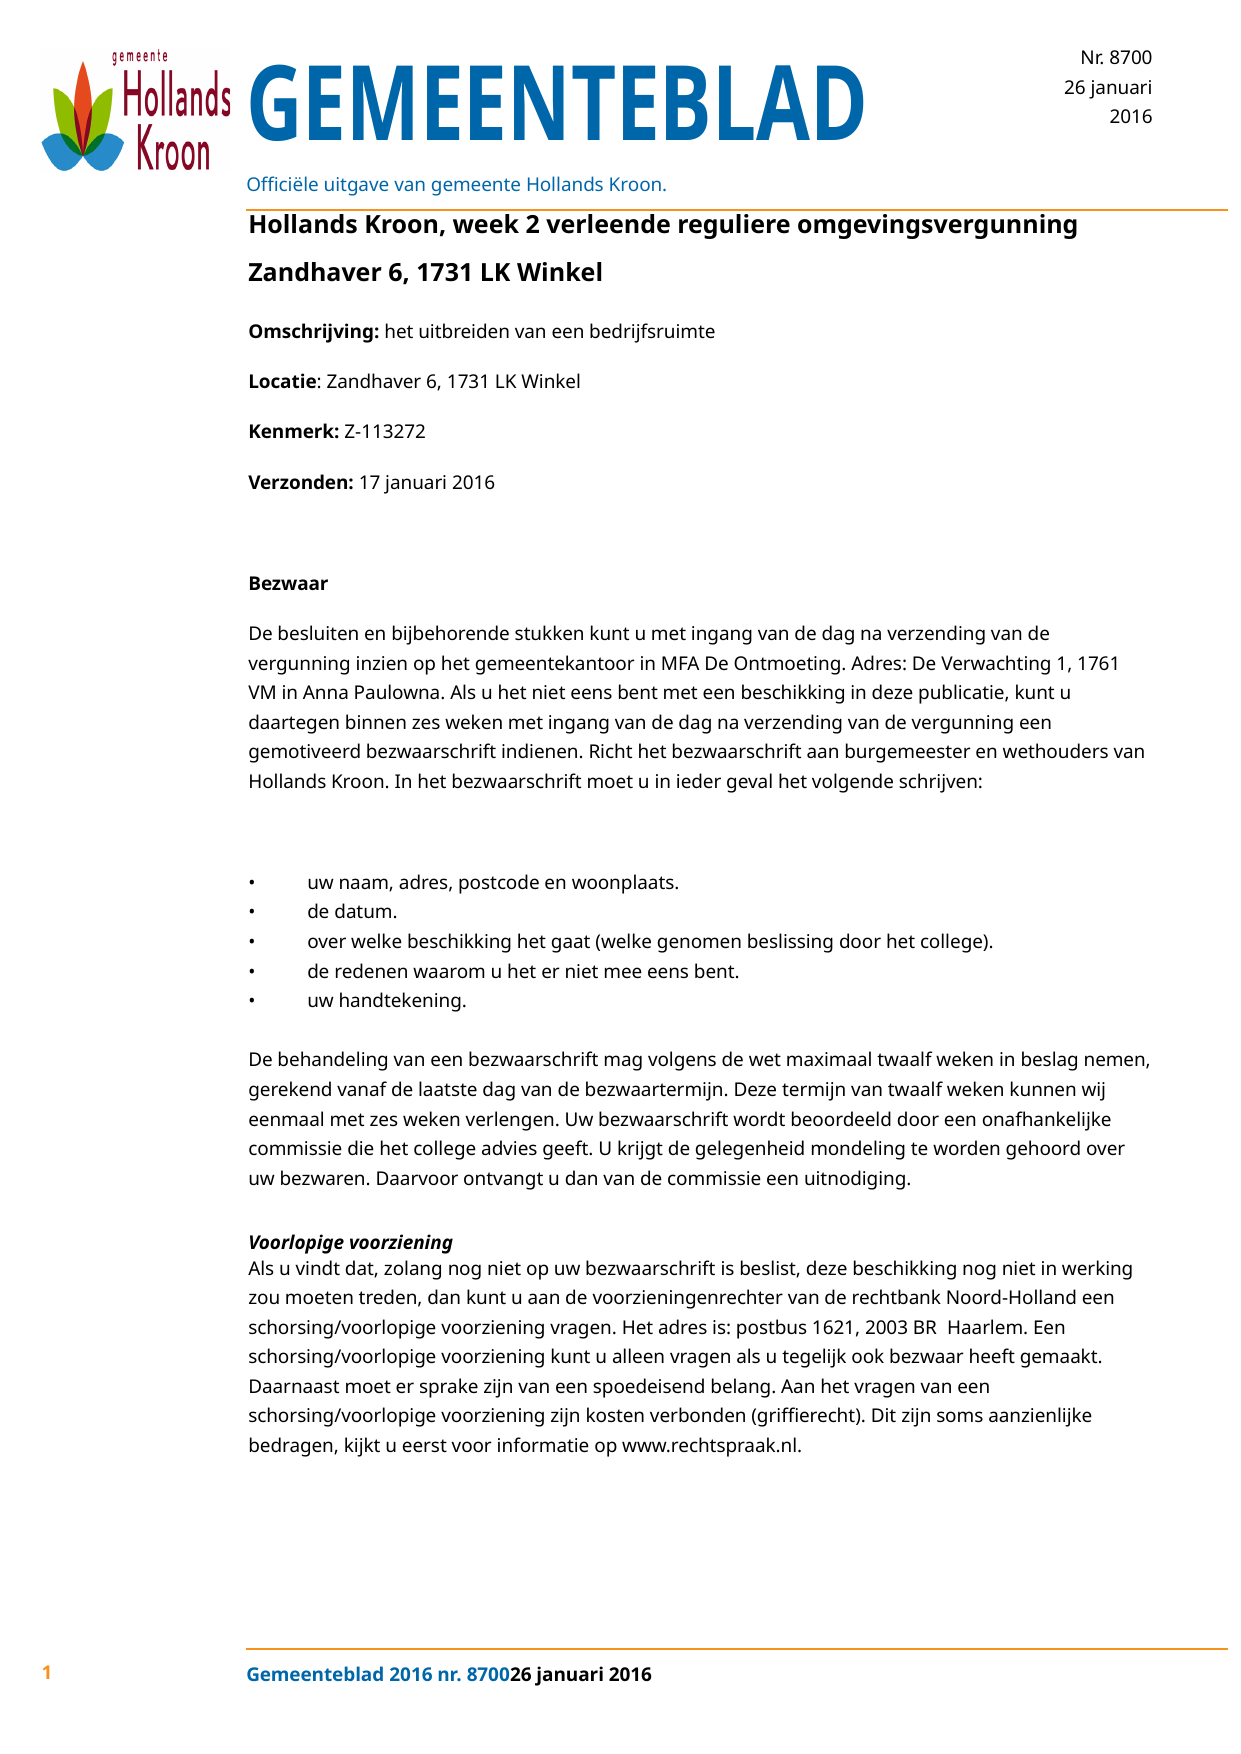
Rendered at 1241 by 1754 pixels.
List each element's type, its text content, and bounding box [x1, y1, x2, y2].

text Als u vindt dat, zolang nog niet op uw bezwaarschrift is beslist, deze beschikking nog niet in werking zou moeten treden, dan kunt u aan de voorzieningenrechter van de rechtbank Noord-Holland een schorsing/voorlopige voorziening vragen. Het adres is: postbus 1621, 2003 BR Haarlem. Een schorsing/voorlopige voorziening kunt u alleen vragen als u tegelijk ook bezwaar heeft gemaakt. Daarnaast moet er sprake zijn van een spoedeisend belang. Aan het vragen van een schorsing/voorlopige voorziening zijn kosten verbonden (griffierecht). Dit zijn soms aanzienlijke bedragen, kijkt u eerst voor informatie op www.rechtspraak.nl. [248, 1255, 1152, 1458]
text Bezwaar [248, 570, 1152, 596]
text Locatie: Zandhaver 6, 1731 LK Winkel [248, 368, 1152, 394]
list de redenen waarom u het er niet mee eens bent. [248, 958, 1152, 984]
picture [41, 47, 231, 172]
text Kenmerk: Z-113272 [248, 419, 1152, 444]
list uw handtekening. [248, 987, 1152, 1013]
text De behandeling van een bezwaarschrift mag volgens de wet maximaal twaalf weken in beslag nemen, gerekend vanaf de laatste dag van de bezwaartermijn. Deze termijn van twaalf weken kunnen wij eenmaal met zes weken verlengen. Uw bezwaarschrift wordt beoordeeld door een onafhankelijke commissie die het college advies geeft. U krijgt de gelegenheid mondeling te worden gehoord over uw bezwaren. Daarvoor ontvangt u dan van de commissie een uitnodiging. [248, 1047, 1152, 1191]
text Voorlopige voorziening [248, 1229, 1152, 1255]
list over welke beschikking het gaat (welke genomen beslissing door het college). [248, 928, 1152, 954]
list uw naam, adres, postcode en woonplaats. [248, 869, 1152, 895]
text De besluiten en bijbehorende stukken kunt u met ingang van de dag na verzending van de vergunning inzien op het gemeentekantoor in MFA De Ontmoeting. Adres: De Verwachting 1, 1761 VM in Anna Paulowna. Als u het niet eens bent met een beschikking in deze publicatie, kunt u daartegen binnen zes weken met ingang van de dag na verzending van de vergunning een gemotiveerd bezwaarschrift indienen. Richt het bezwaarschrift aan burgemeester en wethouders van Hollands Kroon. In het bezwaarschrift moet u in ieder geval het volgende schrijven: [248, 620, 1152, 794]
text Verzonden: 17 januari 2016 [248, 469, 1152, 495]
text Hollands Kroon, week 2 verleende reguliere omgevingsvergunning Zandhaver 6, 1731 LK Winkel [248, 211, 1152, 288]
text Omschrijving: het uitbreiden van een bedrijfsruimte [248, 318, 1152, 344]
list de datum. [248, 899, 1152, 924]
